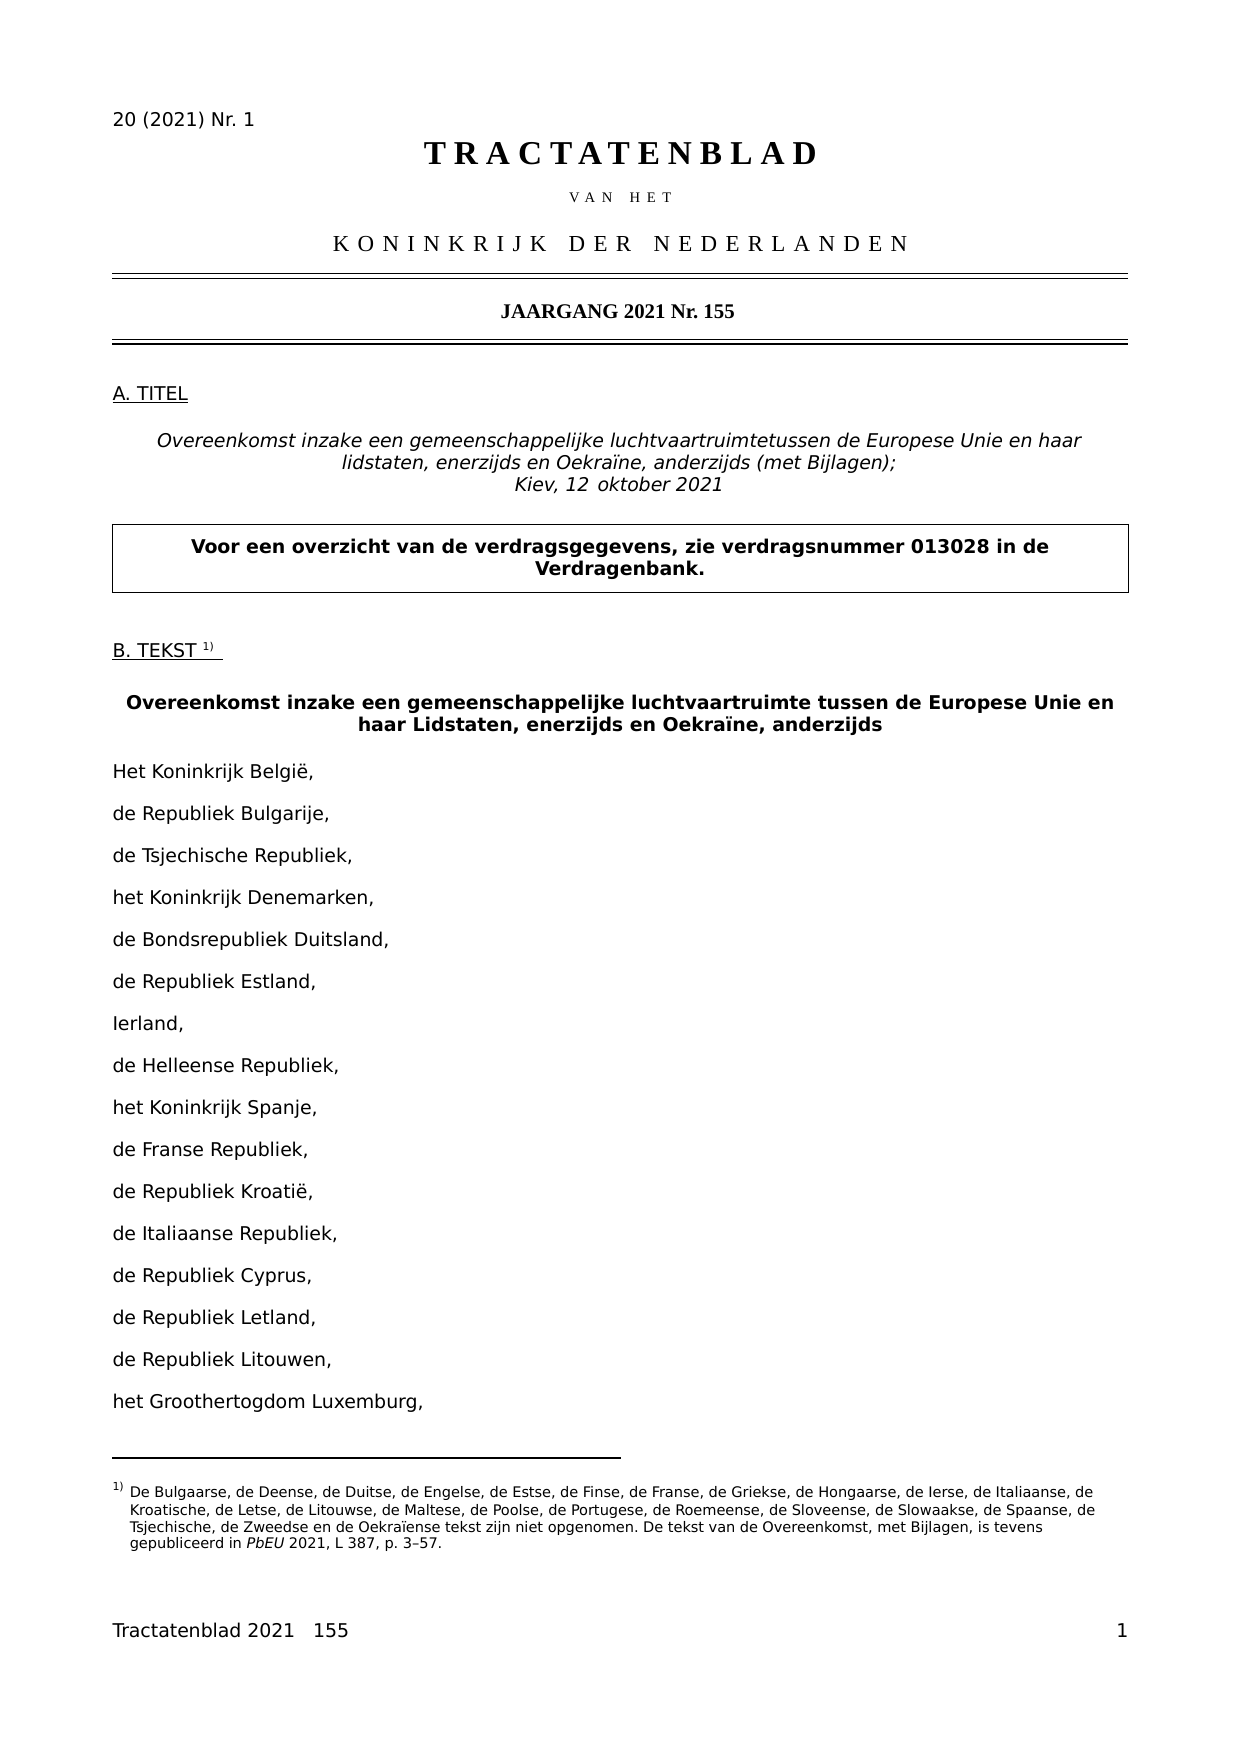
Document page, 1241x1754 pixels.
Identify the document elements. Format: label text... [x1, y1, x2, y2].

text de Republiek Estland, [112, 971, 1128, 993]
subtitle Overeenkomst inzake een gemeenschappelijke luchtvaartruimte tussen de Europese Unie en haar Lidstaten, enerzijds en Oekraïne, anderzijds [112, 692, 1128, 736]
text Overeenkomst inzake een gemeenschappelijke luchtvaartruimtetussen de Europese Unie en haar lidstaten, enerzijds en Oekraïne, anderzijds (met Bijlagen); [112, 430, 1128, 474]
text de Helleense Republiek, [112, 1055, 1128, 1077]
text de Republiek Kroatië, [112, 1181, 1128, 1203]
text het Koninkrijk Denemarken, [112, 887, 1128, 909]
text JAARGANG 2021 Nr. 155 [112, 299, 1128, 323]
text de Republiek Letland, [112, 1307, 1128, 1329]
text de Tsjechische Republiek, [112, 845, 1128, 867]
text Ierland, [112, 1013, 1128, 1035]
text de Bondsrepubliek Duitsland, [112, 929, 1128, 951]
text TRACTATENBLAD [112, 133, 1128, 172]
text VAN HET [112, 189, 1128, 206]
subtitle B. TEKST [112, 640, 1128, 662]
text de Franse Republiek, [112, 1139, 1128, 1161]
text 20 (2021) Nr. 1 [112, 109, 1128, 131]
text De Bulgaarse, de Deense, de Duitse, de Engelse, de Estse, de Finse, de Franse, de Griekse, de Hongaarse, de Ierse, de Italiaanse, de Kroatische, de Letse, de Litouwse, de Maltese, de Poolse, de Portugese, de Roemeense, de Sloveense, de Slowaakse, de Spaanse, de Tsjechische, de Zweedse en de Oekraïense tekst zijn niet opgenomen. De tekst van de Overeenkomst, met Bijlagen, is tevens gepubliceerd in PbEU 2021, L 387, p. 3–57. [112, 1479, 1128, 1552]
text Kiev, 12 oktober 2021 [112, 474, 1128, 496]
subtitle A. TITEL [112, 383, 1128, 405]
text Het Koninkrijk België, [112, 761, 1128, 783]
text de Italiaanse Republiek, [112, 1223, 1128, 1245]
text KONINKRIJK DER NEDERLANDEN [112, 229, 1128, 256]
text de Republiek Bulgarije, [112, 803, 1128, 825]
text de Republiek Cyprus, [112, 1265, 1128, 1287]
text de Republiek Litouwen, [112, 1349, 1128, 1371]
text het Groothertogdom Luxemburg, [112, 1391, 1128, 1413]
text het Koninkrijk Spanje, [112, 1097, 1128, 1119]
